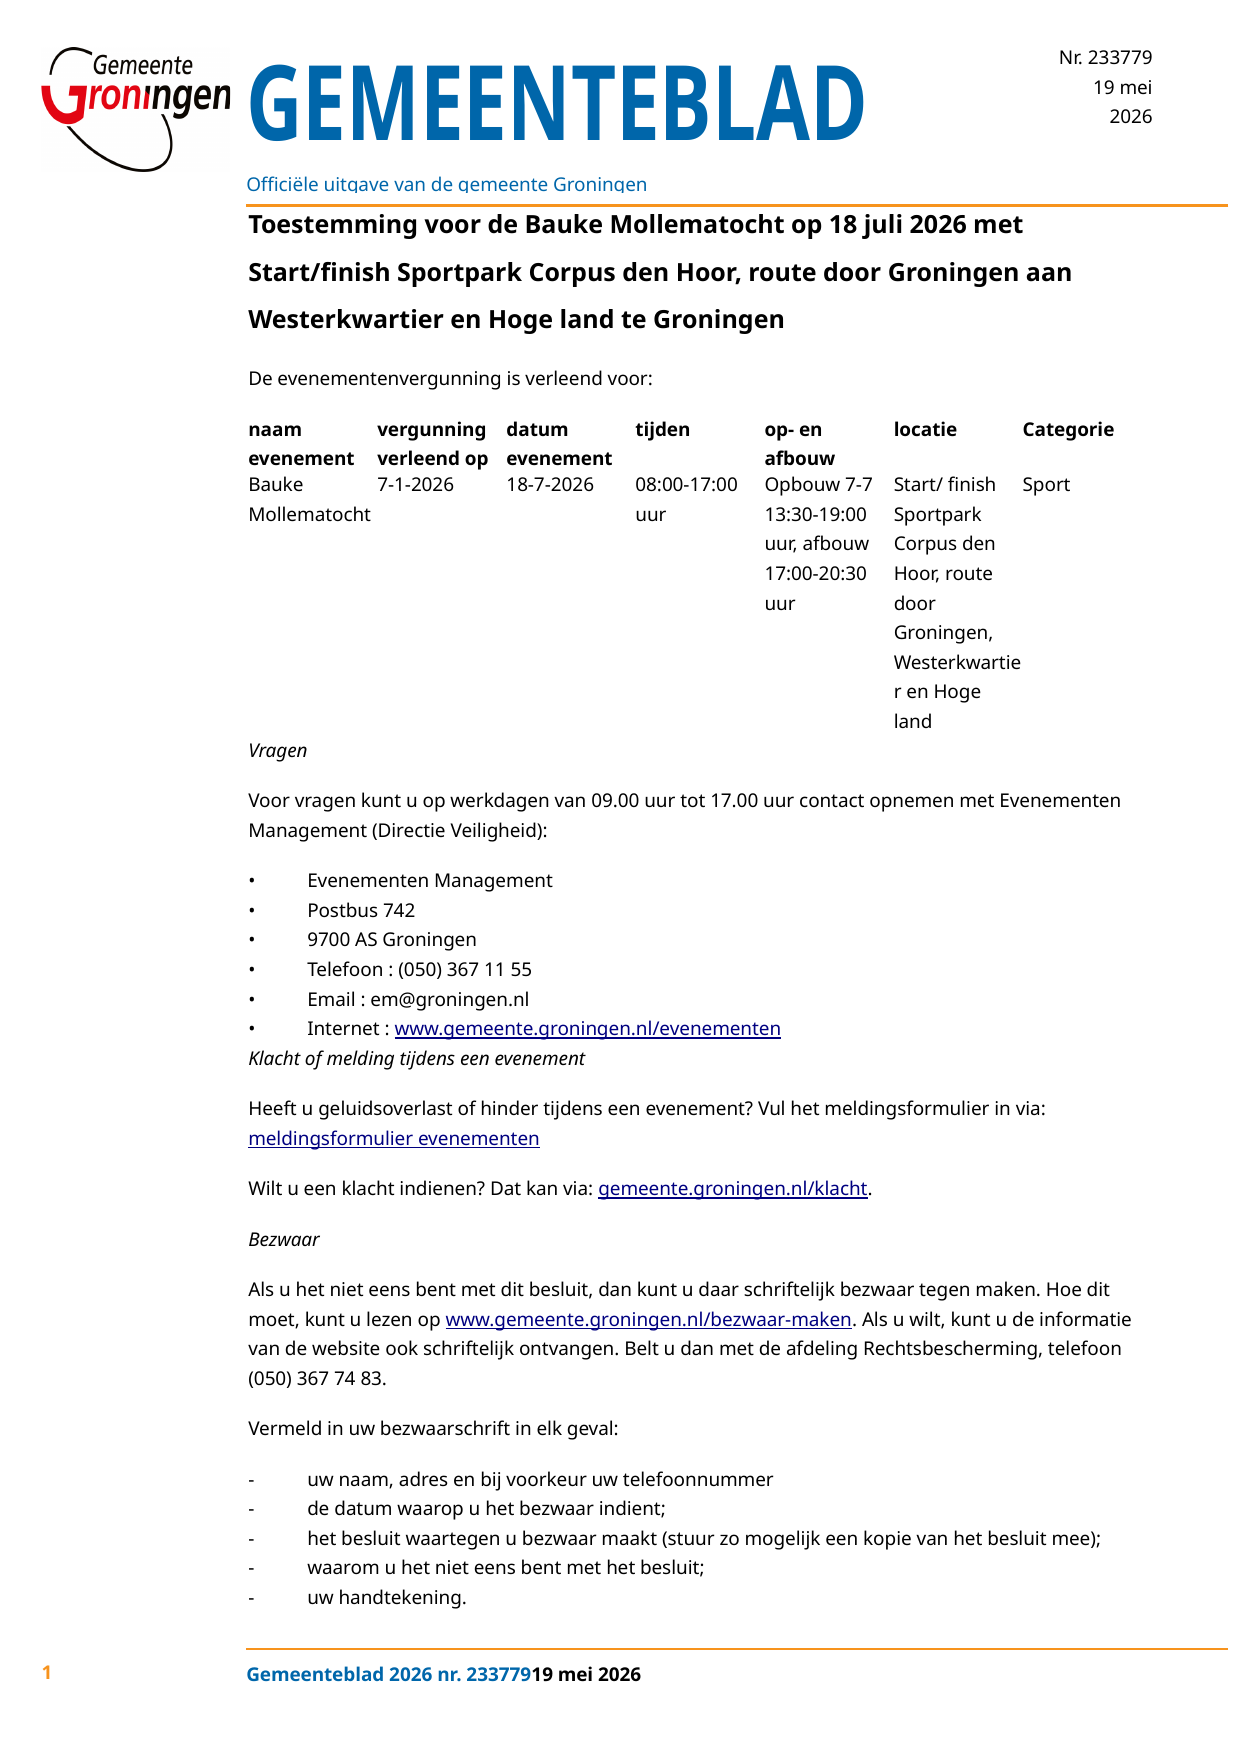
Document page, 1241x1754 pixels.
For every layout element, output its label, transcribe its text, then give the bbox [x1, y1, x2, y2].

table_cell Opbouw 7-7 13:30-19:00 uur, afbouw 17:00-20:30 uur [764, 471, 893, 734]
text Vragen [248, 737, 1152, 763]
table_cell 08:00-17:00 uur [635, 471, 764, 734]
text Klacht of melding tijdens een evenement [248, 1045, 1152, 1071]
list Internet : www.gemeente.groningen.nl/evenementen [248, 1015, 1152, 1041]
table_cell Bauke Mollematocht [248, 471, 377, 734]
table_header Categorie [1023, 416, 1152, 471]
table_cell 7-1-2026 [377, 471, 506, 734]
text Bezwaar [248, 1226, 1152, 1251]
table_header locatie [894, 416, 1022, 471]
text Voor vragen kunt u op werkdagen van 09.00 uur tot 17.00 uur contact opnemen met Evenementen Management (Directie Veiligheid): [248, 787, 1152, 843]
list uw naam, adres en bij voorkeur uw telefoonnummer [248, 1466, 1152, 1491]
text Wilt u een klacht indienen? Dat kan via: gemeente.groningen.nl/klacht. [248, 1175, 1152, 1201]
text Vermeld in uw bezwaarschrift in elk geval: [248, 1415, 1152, 1441]
text Als u het niet eens bent met dit besluit, dan kunt u daar schriftelijk bezwaar tegen maken. Hoe dit moet, kunt u lezen op www.gemeente.groningen.nl/bezwaar-maken. Als u wilt, kunt u de informatie van de website ook schriftelijk ontvangen. Belt u dan met de afdeling Rechtsbescherming, telefoon (050) 367 74 83. [248, 1276, 1152, 1391]
table_header vergunning verleend op [377, 416, 506, 471]
table_header op- en afbouw [764, 416, 893, 471]
list Evenementen Management [248, 867, 1152, 893]
list uw handtekening. [248, 1584, 1152, 1610]
list 9700 AS Groningen [248, 927, 1152, 952]
list Email : em@groningen.nl [248, 986, 1152, 1011]
list Postbus 742 [248, 897, 1152, 923]
table_header datum evenement [506, 416, 635, 471]
list Telefoon : (050) 367 11 55 [248, 956, 1152, 982]
list het besluit waartegen u bezwaar maakt (stuur zo mogelijk een kopie van het besluit mee); [248, 1525, 1152, 1551]
picture [41, 47, 231, 172]
list de datum waarop u het bezwaar indient; [248, 1495, 1152, 1521]
table_header naam evenement [248, 416, 377, 471]
text Heeft u geluidsoverlast of hinder tijdens een evenement? Vul het meldingsformulier in via: meldingsformulier evenementen [248, 1095, 1152, 1151]
text De evenementenvergunning is verleend voor: [248, 366, 1152, 391]
table_cell Start/ finish Sportpark Corpus den Hoor, route door Groningen, Westerkwartier en Hoge land [894, 471, 1022, 734]
table_cell Sport [1023, 471, 1152, 734]
table_header tijden [635, 416, 764, 471]
table_cell 18-7-2026 [506, 471, 635, 734]
text Toestemming voor de Bauke Mollematocht op 18 juli 2026 met Start/finish Sportpark Corpus den Hoor, route door Groningen aan Westerkwartier en Hoge land te Groningen [248, 207, 1152, 336]
list waarom u het niet eens bent met het besluit; [248, 1554, 1152, 1580]
